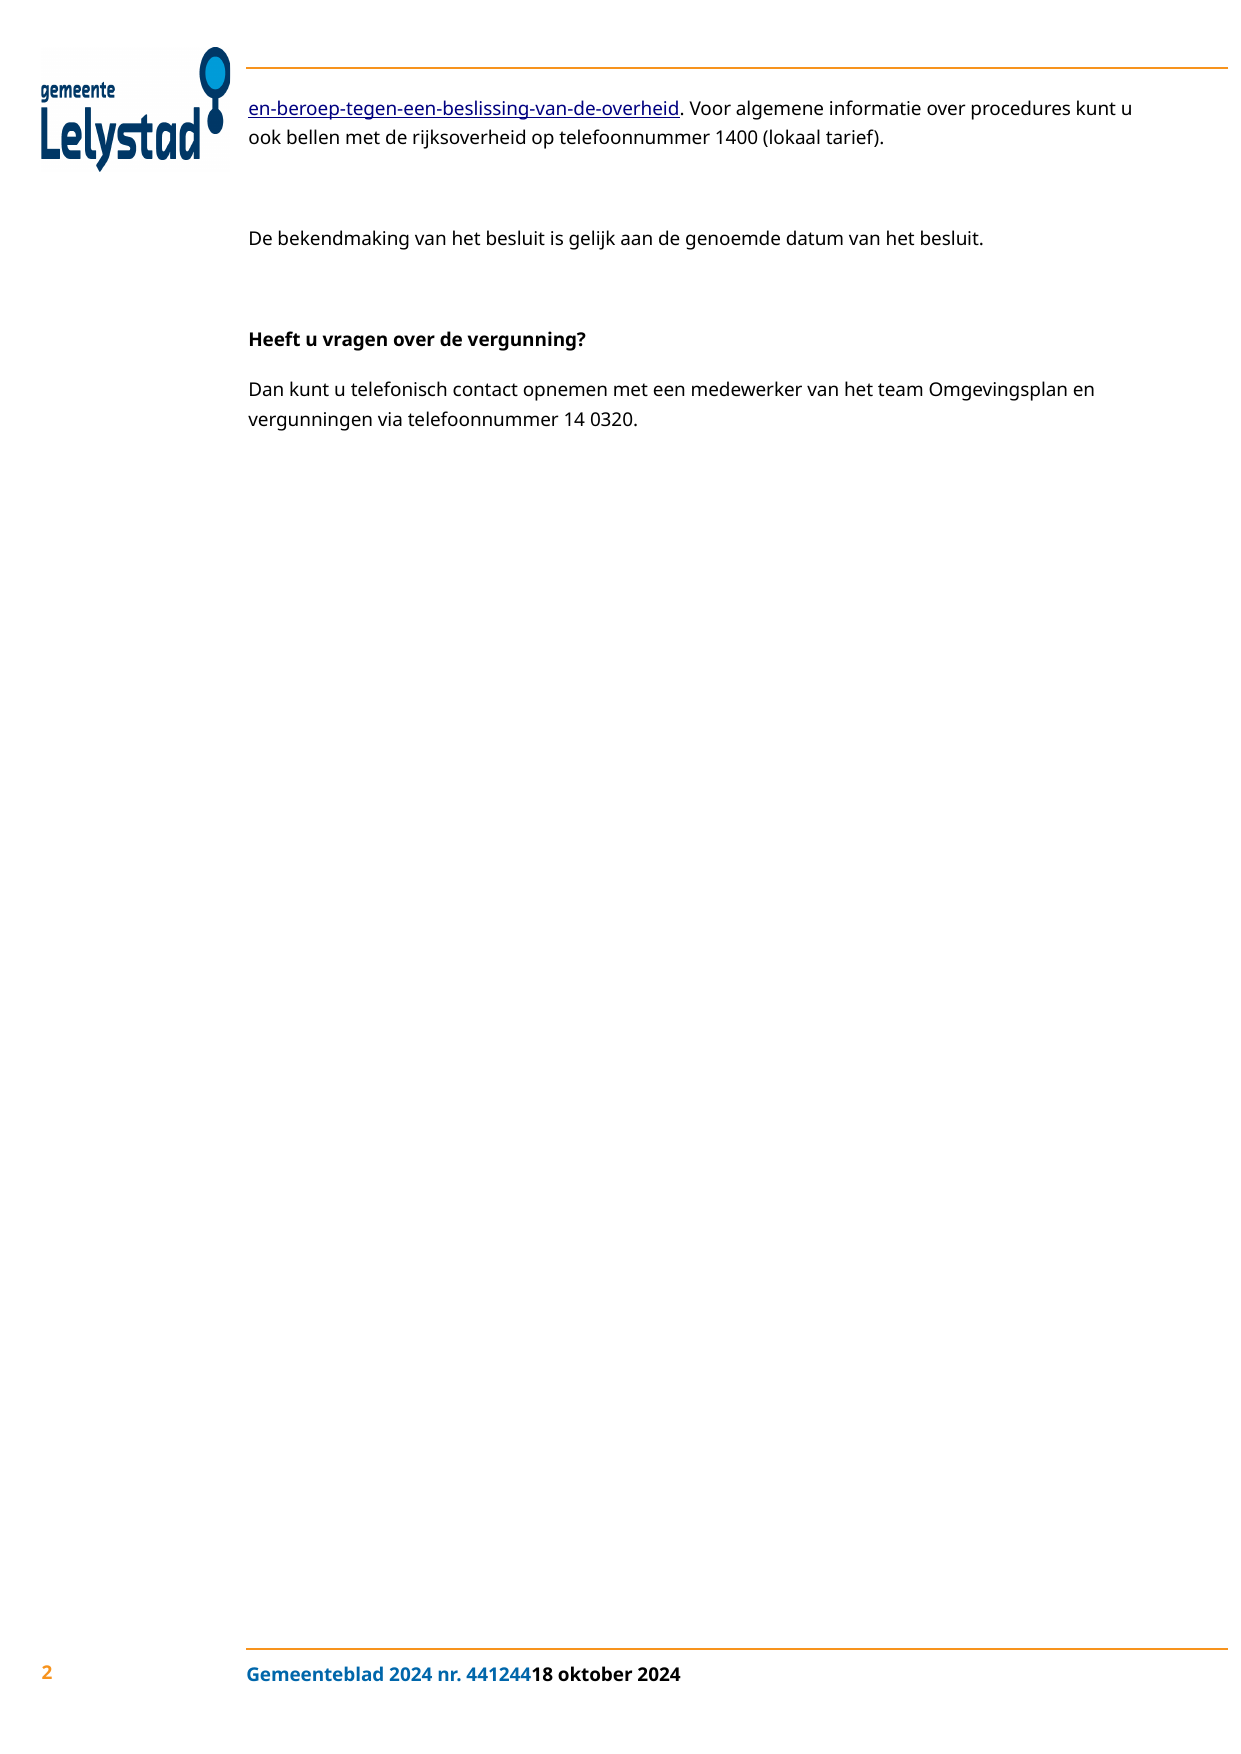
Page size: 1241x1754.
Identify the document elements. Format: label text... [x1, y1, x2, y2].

text De bekendmaking van het besluit is gelijk aan de genoemde datum van het besluit. [248, 225, 1152, 251]
text Heeft u vragen over de vergunning? [248, 326, 1152, 352]
picture [41, 47, 231, 172]
text Dan kunt u telefonisch contact opnemen met een medewerker van het team Omgevingsplan en vergunningen via telefoonnummer 14 0320. [248, 376, 1152, 432]
text en-beroep-tegen-een-beslissing-van-de-overheid. Voor algemene informatie over procedures kunt u ook bellen met de rijksoverheid op telefoonnummer 1400 (lokaal tarief). [248, 95, 1152, 150]
